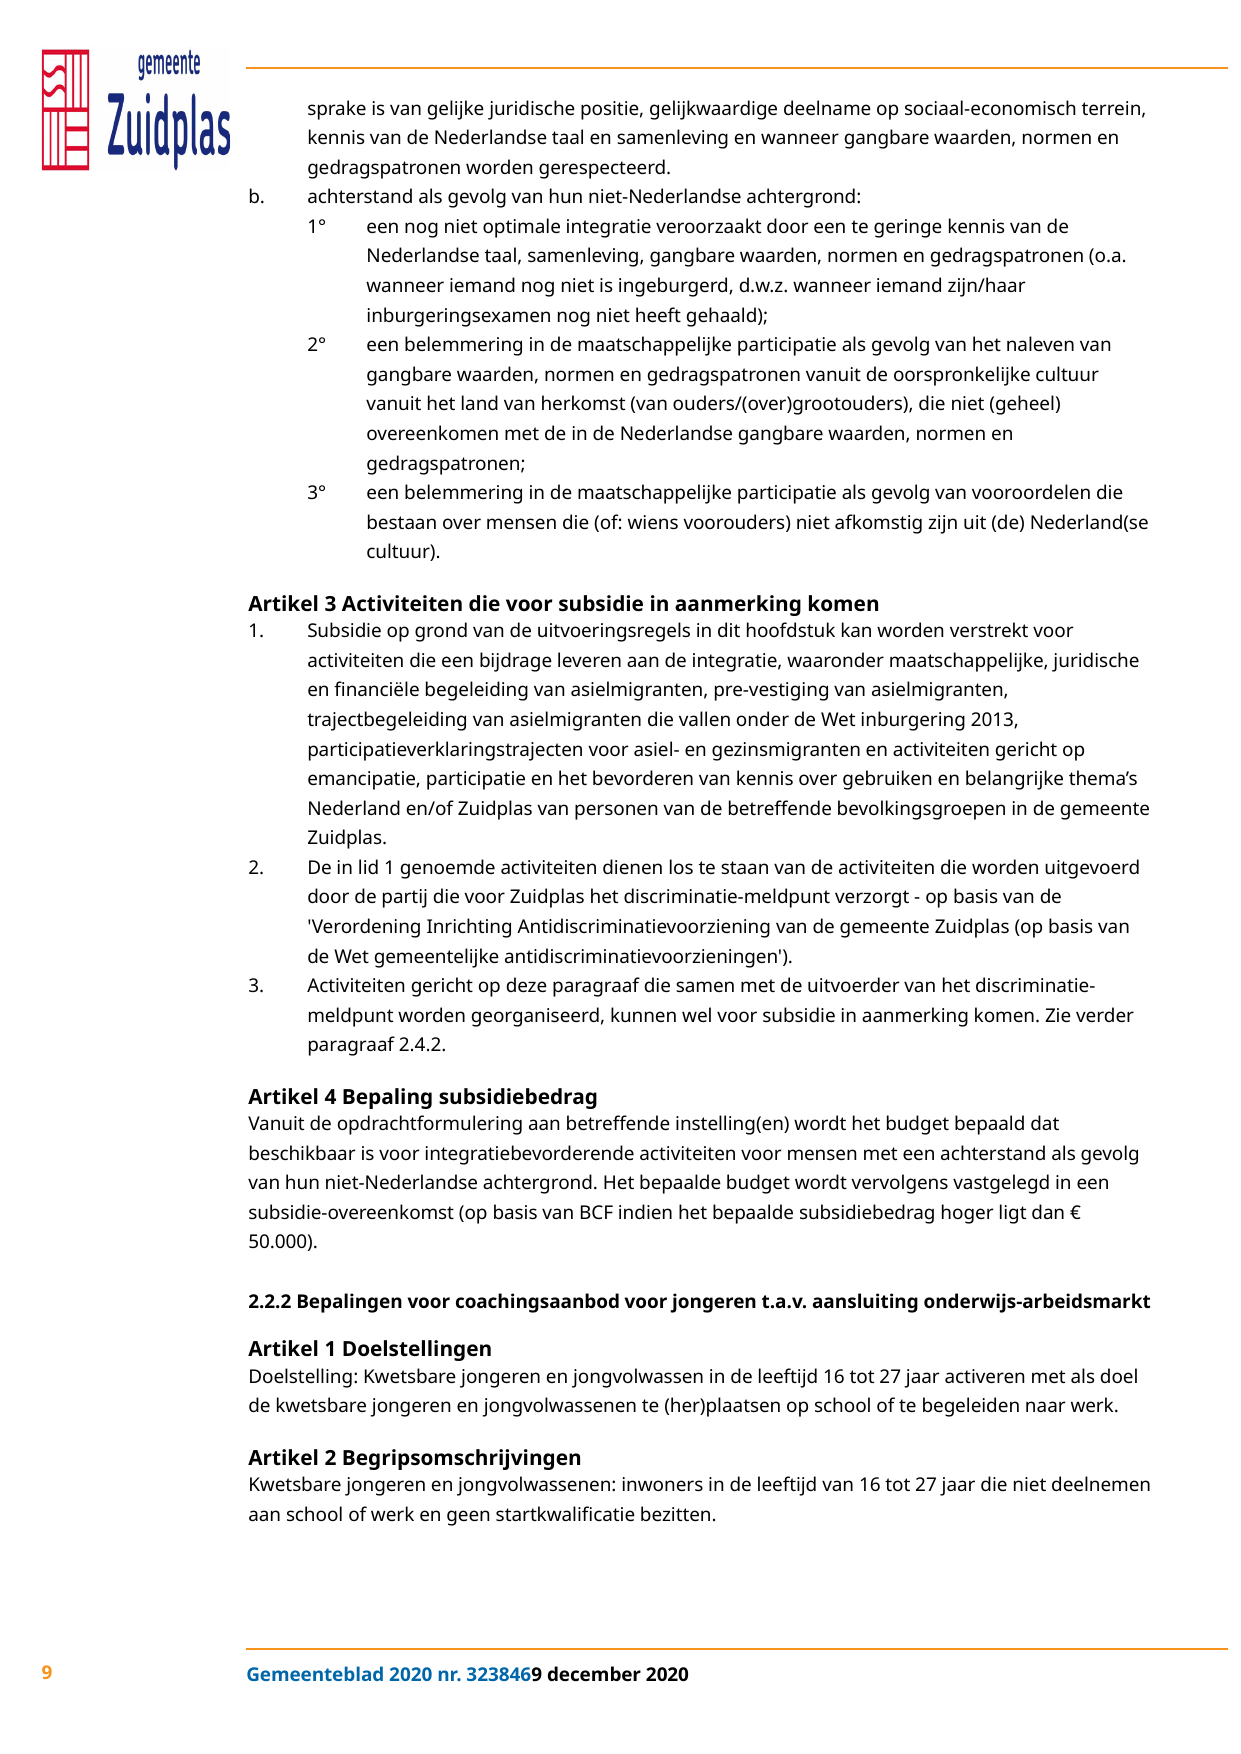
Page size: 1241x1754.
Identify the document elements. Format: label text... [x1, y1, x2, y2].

text Artikel 1 Doelstellingen [248, 1334, 1152, 1363]
text Vanuit de opdrachtformulering aan betreffende instelling(en) wordt het budget bepaald dat beschikbaar is voor integratiebevorderende activiteiten voor mensen met een achterstand als gevolg van hun niet-Nederlandse achtergrond. Het bepaalde budget wordt vervolgens vastgelegd in een subsidie-overeenkomst (op basis van BCF indien het bepaalde subsidiebedrag hoger ligt dan € 50.000). [248, 1110, 1152, 1254]
picture [41, 47, 231, 172]
text Kwetsbare jongeren en jongvolwassenen: inwoners in de leeftijd van 16 tot 27 jaar die niet deelnemen aan school of werk en geen startkwalificatie bezitten. [248, 1471, 1152, 1527]
list een nog niet optimale integratie veroorzaakt door een te geringe kennis van de Nederlandse taal, samenleving, gangbare waarden, normen en gedragspatronen (o.a. wanneer iemand nog niet is ingeburgerd, d.w.z. wanneer iemand zijn/haar inburgeringsexamen nog niet heeft gehaald); [307, 213, 1152, 328]
list achterstand als gevolg van hun niet-Nederlandse achtergrond: [248, 183, 1152, 209]
list een belemmering in de maatschappelijke participatie als gevolg van het naleven van gangbare waarden, normen en gedragspatronen vanuit de oorspronkelijke cultuur vanuit het land van herkomst (van ouders/(over)grootouders), die niet (geheel) overeenkomen met de in de Nederlandse gangbare waarden, normen en gedragspatronen; [307, 331, 1152, 476]
list Subsidie op grond van de uitvoeringsregels in dit hoofdstuk kan worden verstrekt voor activiteiten die een bijdrage leveren aan de integratie, waaronder maatschappelijke, juridische en financiële begeleiding van asielmigranten, pre-vestiging van asielmigranten, trajectbegeleiding van asielmigranten die vallen onder de Wet inburgering 2013, participatieverklaringstrajecten voor asiel- en gezinsmigranten en activiteiten gericht op emancipatie, participatie en het bevorderen van kennis over gebruiken en belangrijke thema’s Nederland en/of Zuidplas van personen van de betreffende bevolkingsgroepen in de gemeente Zuidplas. [248, 617, 1152, 850]
list een belemmering in de maatschappelijke participatie als gevolg van vooroordelen die bestaan over mensen die (of: wiens voorouders) niet afkomstig zijn uit (de) Nederland(se cultuur). [307, 479, 1152, 564]
text Doelstelling: Kwetsbare jongeren en jongvolwassen in de leeftijd 16 tot 27 jaar activeren met als doel de kwetsbare jongeren en jongvolwassenen te (her)plaatsen op school of te begeleiden naar werk. [248, 1363, 1152, 1418]
list sprake is van gelijke juridische positie, gelijkwaardige deelname op sociaal-economisch terrein, kennis van de Nederlandse taal en samenleving en wanneer gangbare waarden, normen en gedragspatronen worden gerespecteerd. [248, 95, 1152, 180]
text Artikel 2 Begripsomschrijvingen [248, 1443, 1152, 1471]
text 2.2.2 Bepalingen voor coachingsaanbod voor jongeren t.a.v. aansluiting onderwijs-arbeidsmarkt [248, 1288, 1152, 1314]
text Artikel 3 Activiteiten die voor subsidie in aanmerking komen [248, 589, 1152, 617]
list Activiteiten gericht op deze paragraaf die samen met de uitvoerder van het discriminatie-meldpunt worden georganiseerd, kunnen wel voor subsidie in aanmerking komen. Zie verder paragraaf 2.4.2. [248, 972, 1152, 1057]
list De in lid 1 genoemde activiteiten dienen los te staan van de activiteiten die worden uitgevoerd door de partij die voor Zuidplas het discriminatie-meldpunt verzorgt - op basis van de 'Verordening Inrichting Antidiscriminatievoorziening van de gemeente Zuidplas (op basis van de Wet gemeentelijke antidiscriminatievoorzieningen'). [248, 854, 1152, 968]
text Artikel 4 Bepaling subsidiebedrag [248, 1082, 1152, 1110]
